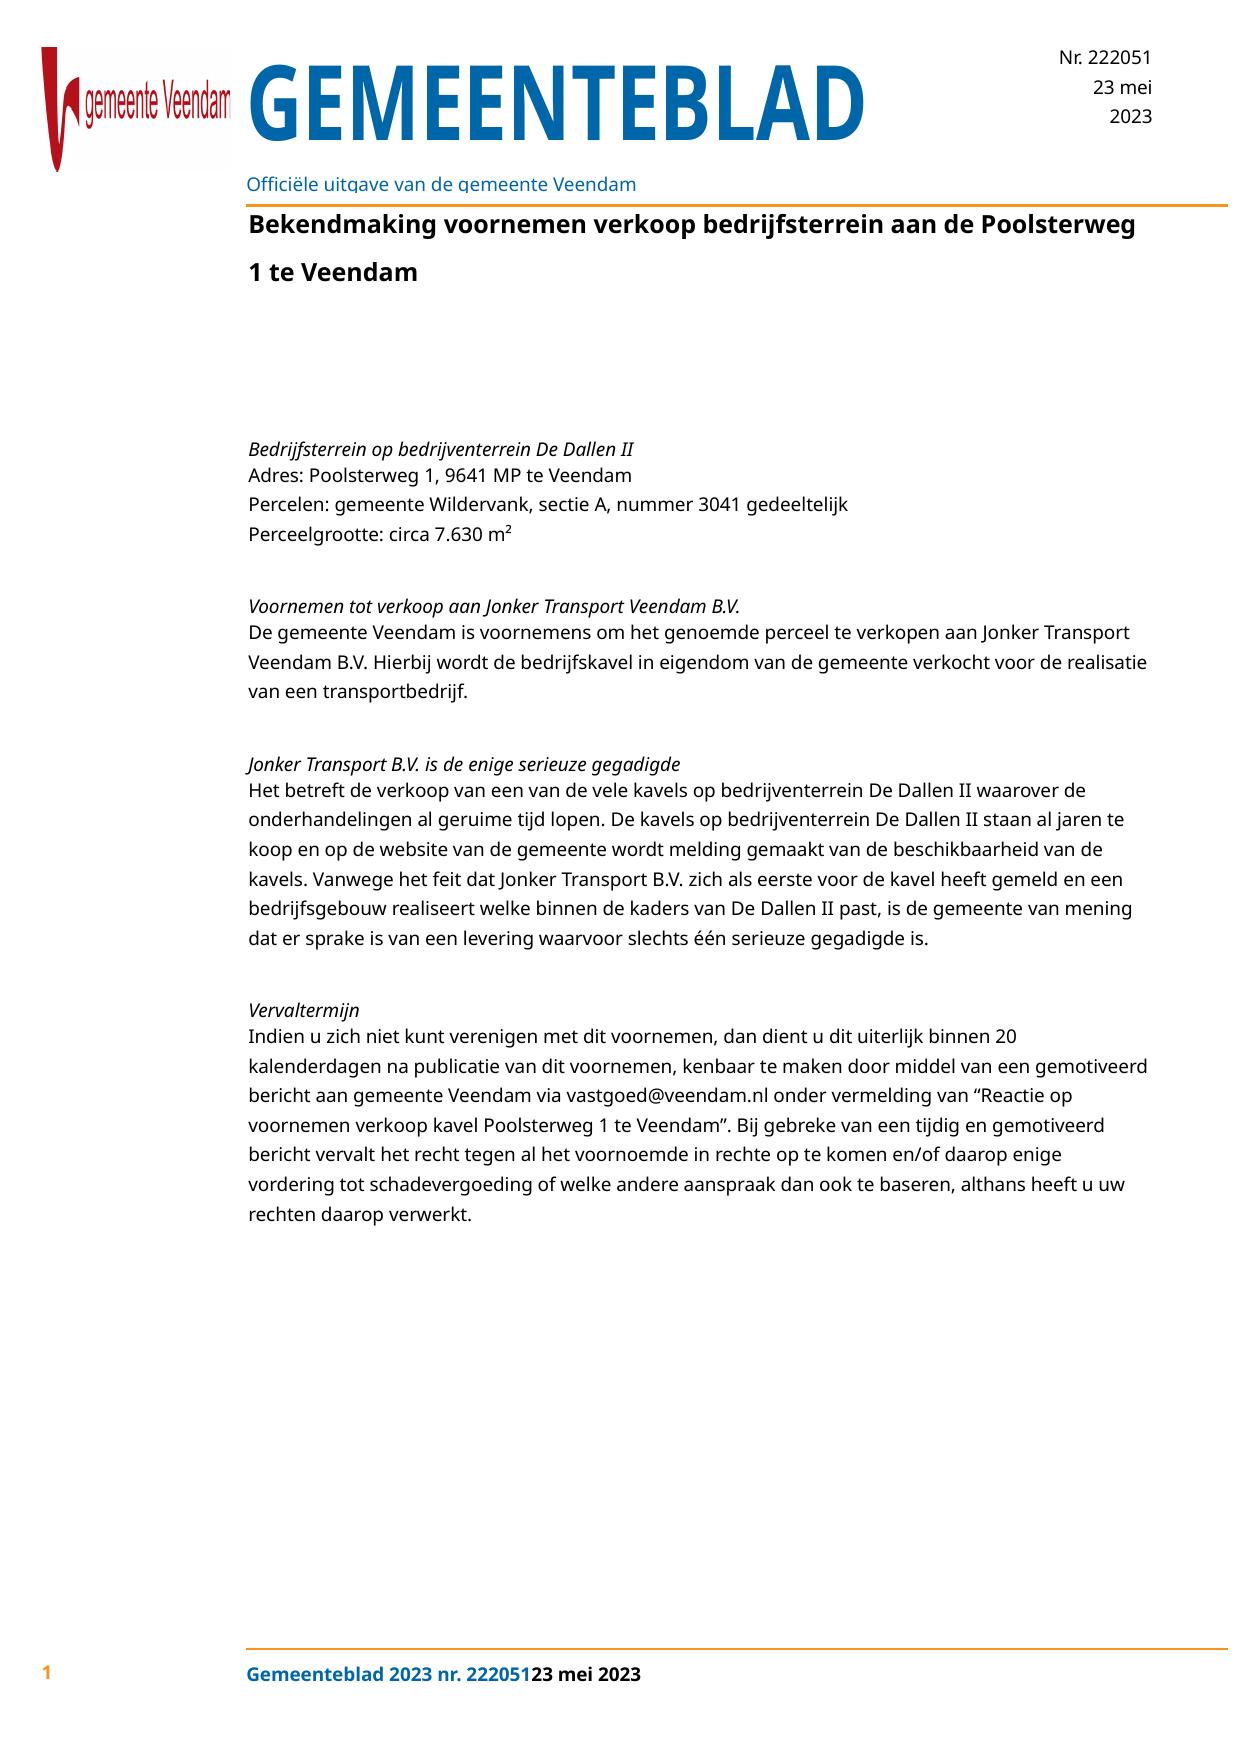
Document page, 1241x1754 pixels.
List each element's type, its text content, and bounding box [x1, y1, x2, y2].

text De gemeente Veendam is voornemens om het genoemde perceel te verkopen aan Jonker Transport Veendam B.V. Hierbij wordt de bedrijfskavel in eigendom van de gemeente verkocht voor de realisatie van een transportbedrijf. [248, 619, 1152, 704]
text Jonker Transport B.V. is de enige serieuze gegadigde [248, 751, 1152, 777]
text Indien u zich niet kunt verenigen met dit voornemen, dan dient u dit uiterlijk binnen 20 kalenderdagen na publicatie van dit voornemen, kenbaar te maken door middel van een gemotiveerd bericht aan gemeente Veendam via vastgoed@veendam.nl onder vermelding van “Reactie op voornemen verkoop kavel Poolsterweg 1 te Veendam”. Bij gebreke van een tijdig en gemotiveerd bericht vervalt het recht tegen al het voornoemde in rechte op te komen en/of daarop enige vordering tot schadevergoeding of welke andere aanspraak dan ook te baseren, althans heeft u uw rechten daarop verwerkt. [248, 1023, 1152, 1227]
text Bedrijfsterrein op bedrijventerrein De Dallen II [248, 436, 1152, 462]
text Voornemen tot verkoop aan Jonker Transport Veendam B.V. [248, 594, 1152, 619]
text Het betreft de verkoop van een van de vele kavels op bedrijventerrein De Dallen II waarover de onderhandelingen al geruime tijd lopen. De kavels op bedrijventerrein De Dallen II staan al jaren te koop en op de website van de gemeente wordt melding gemaakt van de beschikbaarheid van de kavels. Vanwege het feit dat Jonker Transport B.V. zich als eerste voor de kavel heeft gemeld en een bedrijfsgebouw realiseert welke binnen de kaders van De Dallen II past, is de gemeente van mening dat er sprake is van een levering waarvoor slechts één serieuze gegadigde is. [248, 777, 1152, 951]
text Adres: Poolsterweg 1, 9641 MP te Veendam [248, 462, 1152, 487]
picture [41, 47, 231, 172]
text Perceelgrootte: circa 7.630 m² [248, 521, 1152, 547]
text Percelen: gemeente Wildervank, sectie A, nummer 3041 gedeeltelijk [248, 491, 1152, 517]
text Vervaltermijn [248, 998, 1152, 1023]
text Bekendmaking voornemen verkoop bedrijfsterrein aan de Poolsterweg 1 te Veendam [248, 207, 1152, 288]
